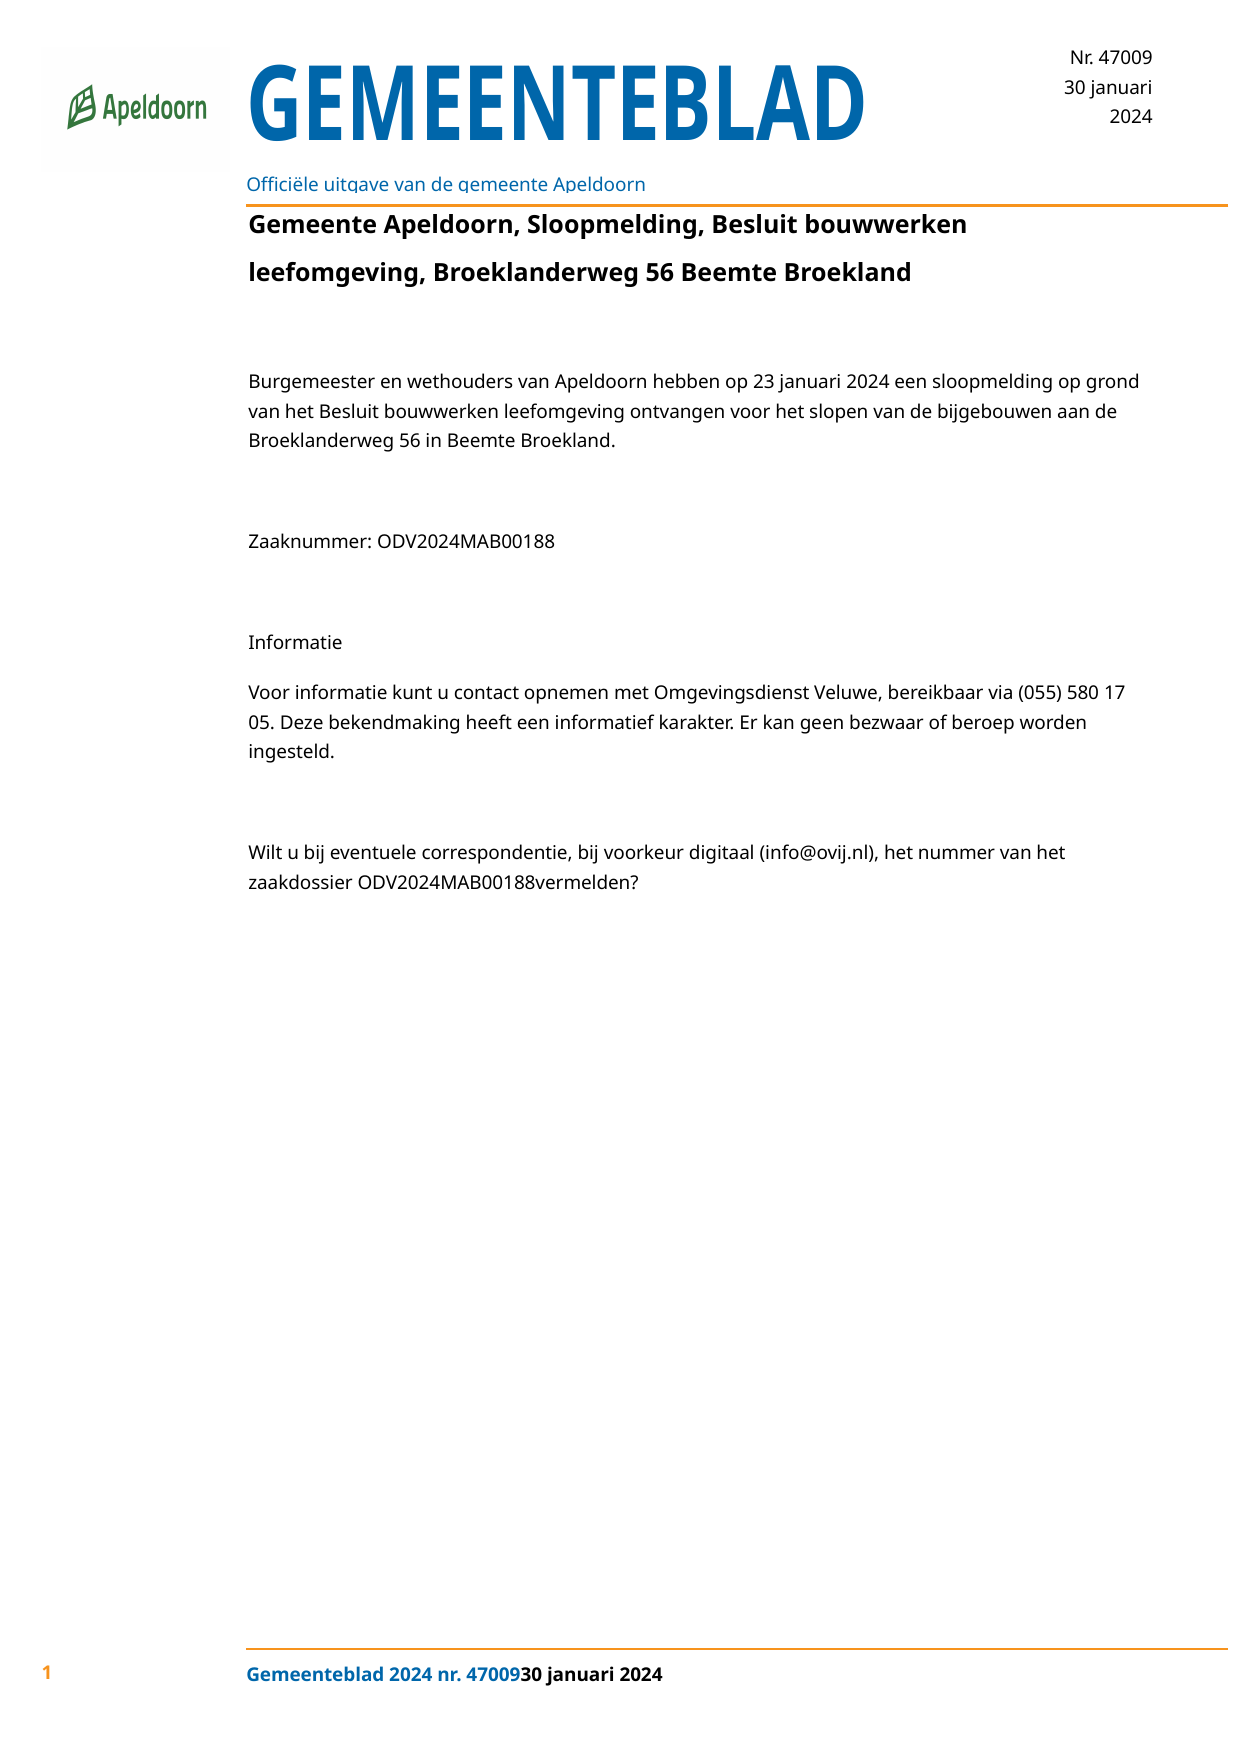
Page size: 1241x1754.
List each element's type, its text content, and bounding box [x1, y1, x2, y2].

text Voor informatie kunt u contact opnemen met Omgevingsdienst Veluwe, bereikbaar via (055) 580 17 05. Deze bekendmaking heeft een informatief karakter. Er kan geen bezwaar of beroep worden ingesteld. [248, 679, 1152, 764]
text Burgemeester en wethouders van Apeldoorn hebben op 23 januari 2024 een sloopmelding op grond van het Besluit bouwwerken leefomgeving ontvangen voor het slopen van de bijgebouwen aan de Broeklanderweg 56 in Beemte Broekland. [248, 368, 1152, 453]
text Gemeente Apeldoorn, Sloopmelding, Besluit bouwwerken leefomgeving, Broeklanderweg 56 Beemte Broekland [248, 207, 1152, 288]
picture [41, 47, 231, 172]
text Wilt u bij eventuele correspondentie, bij voorkeur digitaal (info@ovij.nl), het nummer van het zaakdossier ODV2024MAB00188vermelden? [248, 839, 1152, 895]
text Informatie [248, 629, 1152, 655]
text Zaaknummer: ODV2024MAB00188 [248, 528, 1152, 554]
